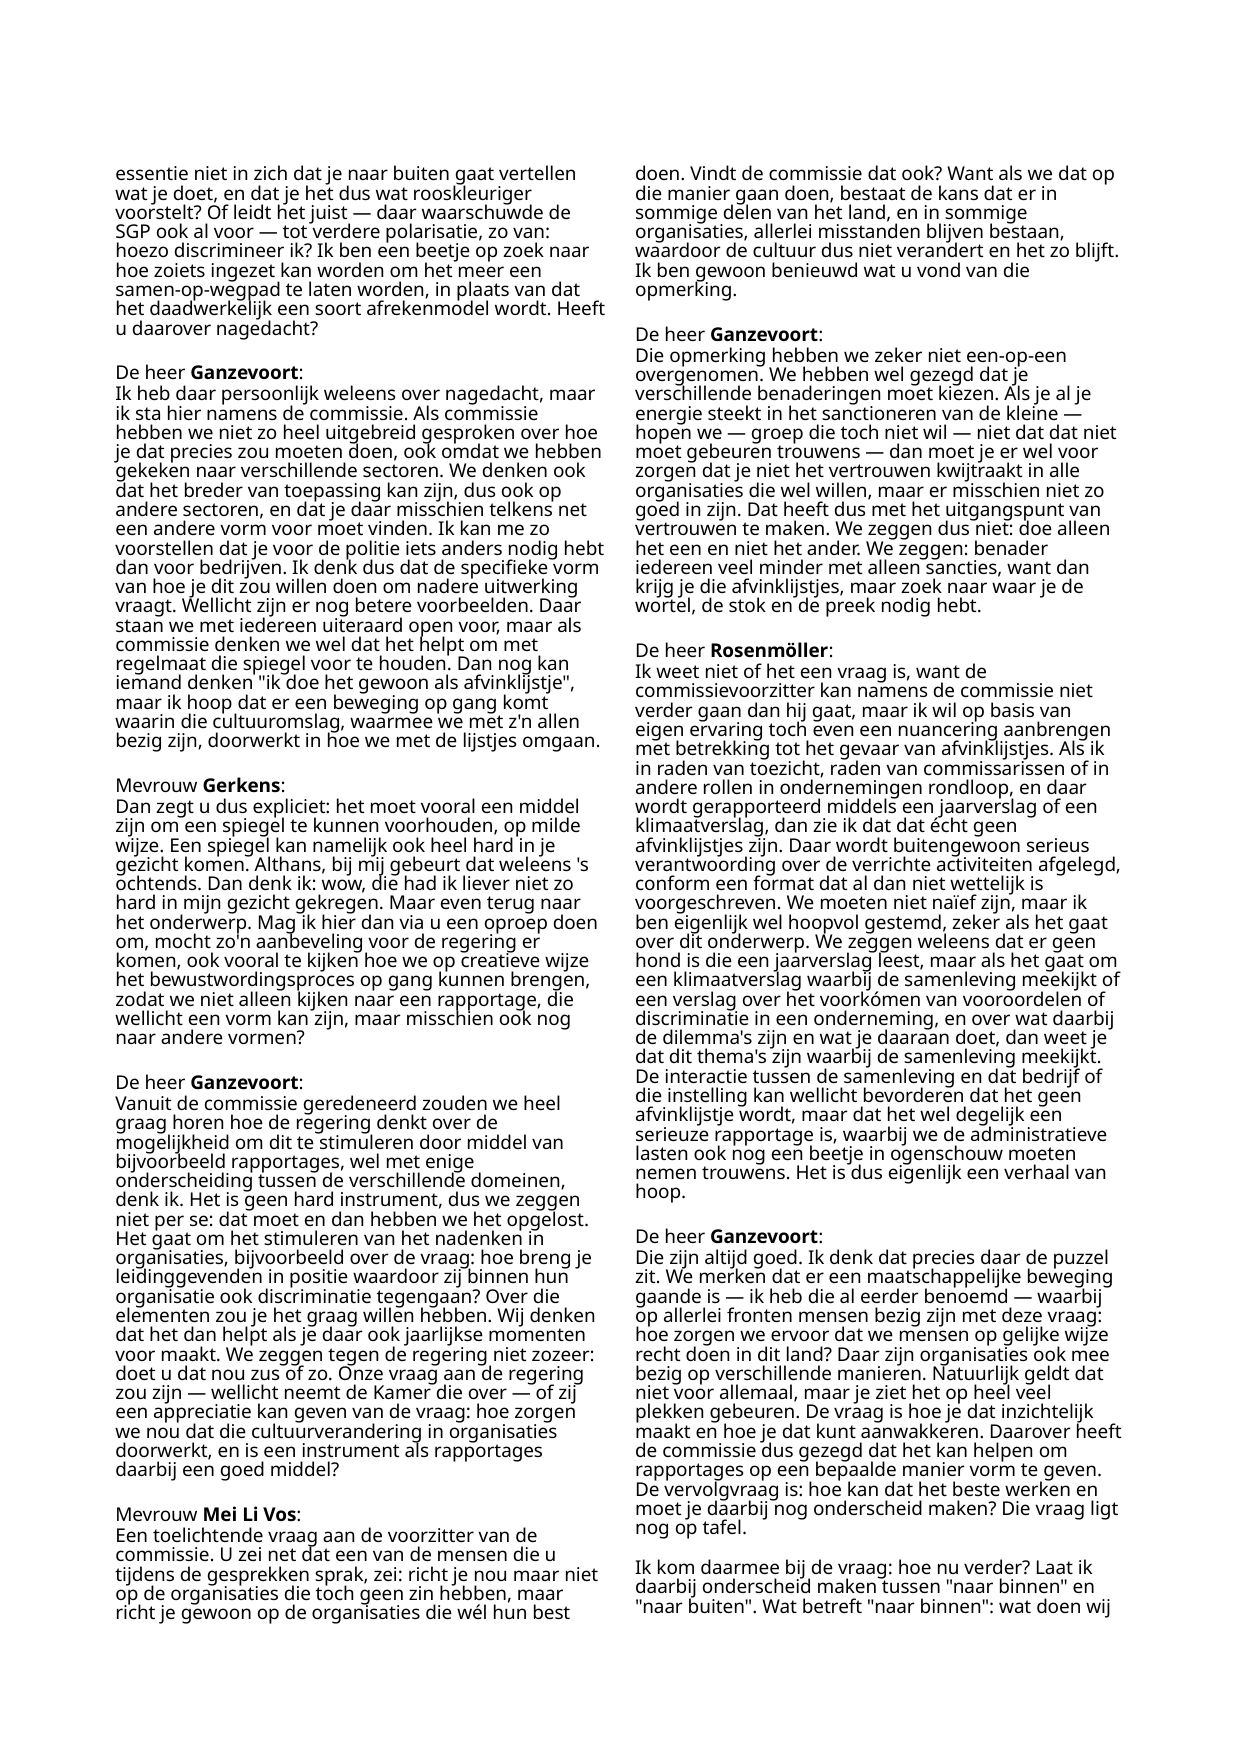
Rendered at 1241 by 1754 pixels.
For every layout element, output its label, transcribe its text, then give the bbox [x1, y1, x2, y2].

text Mevrouw Gerkens: [115, 772, 605, 798]
text Ik kom daarmee bij de vraag: hoe nu verder? Laat ik daarbij onderscheid maken tussen "naar binnen" en "naar buiten". Wat betreft "naar binnen": wat doen wij [635, 1559, 1125, 1617]
text Vanuit de commissie geredeneerd zouden we heel graag horen hoe de regering denkt over de mogelijkheid om dit te stimuleren door middel van bijvoorbeeld rapportages, wel met enige onderscheiding tussen de verschillende domeinen, denk ik. Het is geen hard instrument, dus we zeggen niet per se: dat moet en dan hebben we het opgelost. Het gaat om het stimuleren van het nadenken in organisaties, bijvoorbeeld over de vraag: hoe breng je leidinggevenden in positie waardoor zij binnen hun organisatie ook discriminatie tegengaan? Over die elementen zou je het graag willen hebben. Wij denken dat het dan helpt als je daar ook jaarlijkse momenten voor maakt. We zeggen tegen de regering niet zozeer: doet u dat nou zus of zo. Onze vraag aan de regering zou zijn — wellicht neemt de Kamer die over — of zij een appreciatie kan geven van de vraag: hoe zorgen we nou dat die cultuurverandering in organisaties doorwerkt, en is een instrument als rapportages daarbij een goed middel? [115, 1095, 605, 1481]
text De heer Ganzevoort: [115, 1069, 605, 1095]
text Een toelichtende vraag aan de voorzitter van de commissie. U zei net dat een van de mensen die u tijdens de gesprekken sprak, zei: richt je nou maar niet op de organisaties die toch geen zin hebben, maar richt je gewoon op de organisaties die wél hun best [115, 1527, 605, 1623]
text essentie niet in zich dat je naar buiten gaat vertellen wat je doet, en dat je het dus wat rooskleuriger voorstelt? Of leidt het juist — daar waarschuwde de SGP ook al voor — tot verdere polarisatie, zo van: hoezo discrimineer ik? Ik ben een beetje op zoek naar hoe zoiets ingezet kan worden om het meer een samen-op-wegpad te laten worden, in plaats van dat het daadwerkelijk een soort afrekenmodel wordt. Heeft u daarover nagedacht? [115, 165, 605, 339]
text De heer Ganzevoort: [115, 359, 605, 385]
text Ik weet niet of het een vraag is, want de commissievoorzitter kan namens de commissie niet verder gaan dan hij gaat, maar ik wil op basis van eigen ervaring toch even een nuancering aanbrengen met betrekking tot het gevaar van afvinklijstjes. Als ik in raden van toezicht, raden van commissarissen of in andere rollen in ondernemingen rondloop, en daar wordt gerapporteerd middels een jaarverslag of een klimaatverslag, dan zie ik dat dat écht geen afvinklijstjes zijn. Daar wordt buitengewoon serieus verantwoording over de verrichte activiteiten afgelegd, conform een format dat al dan niet wettelijk is voorgeschreven. We moeten niet naïef zijn, maar ik ben eigenlijk wel hoopvol gestemd, zeker als het gaat over dit onderwerp. We zeggen weleens dat er geen hond is die een jaarverslag leest, maar als het gaat om een klimaatverslag waarbij de samenleving meekijkt of een verslag over het voorkómen van vooroordelen of discriminatie in een onderneming, en over wat daarbij de dilemma's zijn en wat je daaraan doet, dan weet je dat dit thema's zijn waarbij de samenleving meekijkt. De interactie tussen de samenleving en dat bedrijf of die instelling kan wellicht bevorderen dat het geen afvinklijstje wordt, maar dat het wel degelijk een serieuze rapportage is, waarbij we de administratieve lasten ook nog een beetje in ogenschouw moeten nemen trouwens. Het is dus eigenlijk een verhaal van hoop. [635, 663, 1125, 1203]
text doen. Vindt de commissie dat ook? Want als we dat op die manier gaan doen, bestaat de kans dat er in sommige delen van het land, en in sommige organisaties, allerlei misstanden blijven bestaan, waardoor de cultuur dus niet verandert en het zo blijft. Ik ben gewoon benieuwd wat u vond van die opmerking. [635, 165, 1125, 300]
text De heer Rosenmöller: [635, 637, 1125, 663]
text Dan zegt u dus expliciet: het moet vooral een middel zijn om een spiegel te kunnen voorhouden, op milde wijze. Een spiegel kan namelijk ook heel hard in je gezicht komen. Althans, bij mij gebeurt dat weleens 's ochtends. Dan denk ik: wow, die had ik liever niet zo hard in mijn gezicht gekregen. Maar even terug naar het onderwerp. Mag ik hier dan via u een oproep doen om, mocht zo'n aanbeveling voor de regering er komen, ook vooral te kijken hoe we op creatieve wijze het bewustwordingsproces op gang kunnen brengen, zodat we niet alleen kijken naar een rapportage, die wellicht een vorm kan zijn, maar misschien ook nog naar andere vormen? [115, 798, 605, 1048]
text De heer Ganzevoort: [635, 321, 1125, 347]
text Mevrouw Mei Li Vos: [115, 1501, 605, 1527]
text Die opmerking hebben we zeker niet een-op-een overgenomen. We hebben wel gezegd dat je verschillende benaderingen moet kiezen. Als je al je energie steekt in het sanctioneren van de kleine — hopen we — groep die toch niet wil — niet dat dat niet moet gebeuren trouwens — dan moet je er wel voor zorgen dat je niet het vertrouwen kwijtraakt in alle organisaties die wel willen, maar er misschien niet zo goed in zijn. Dat heeft dus met het uitgangspunt van vertrouwen te maken. We zeggen dus niet: doe alleen het een en niet het ander. We zeggen: benader iedereen veel minder met alleen sancties, want dan krijg je die afvinklijstjes, maar zoek naar waar je de wortel, de stok en de preek nodig hebt. [635, 347, 1125, 617]
text Die zijn altijd goed. Ik denk dat precies daar de puzzel zit. We merken dat er een maatschappelijke beweging gaande is — ik heb die al eerder benoemd — waarbij op allerlei fronten mensen bezig zijn met deze vraag: hoe zorgen we ervoor dat we mensen op gelijke wijze recht doen in dit land? Daar zijn organisaties ook mee bezig op verschillende manieren. Natuurlijk geldt dat niet voor allemaal, maar je ziet het op heel veel plekken gebeuren. De vraag is hoe je dat inzichtelijk maakt en hoe je dat kunt aanwakkeren. Daarover heeft de commissie dus gezegd dat het kan helpen om rapportages op een bepaalde manier vorm te geven. De vervolgvraag is: hoe kan dat het beste werken en moet je daarbij nog onderscheid maken? Die vraag ligt nog op tafel. [635, 1249, 1125, 1538]
text Ik heb daar persoonlijk weleens over nagedacht, maar ik sta hier namens de commissie. Als commissie hebben we niet zo heel uitgebreid gesproken over hoe je dat precies zou moeten doen, ook omdat we hebben gekeken naar verschillende sectoren. We denken ook dat het breder van toepassing kan zijn, dus ook op andere sectoren, en dat je daar misschien telkens net een andere vorm voor moet vinden. Ik kan me zo voorstellen dat je voor de politie iets anders nodig hebt dan voor bedrijven. Ik denk dus dat de specifieke vorm van hoe je dit zou willen doen om nadere uitwerking vraagt. Wellicht zijn er nog betere voorbeelden. Daar staan we met iedereen uiteraard open voor, maar als commissie denken we wel dat het helpt om met regelmaat die spiegel voor te houden. Dan nog kan iemand denken "ik doe het gewoon als afvinklijstje", maar ik hoop dat er een beweging op gang komt waarin die cultuuromslag, waarmee we met z'n allen bezig zijn, doorwerkt in hoe we met de lijstjes omgaan. [115, 385, 605, 751]
text De heer Ganzevoort: [635, 1223, 1125, 1249]
